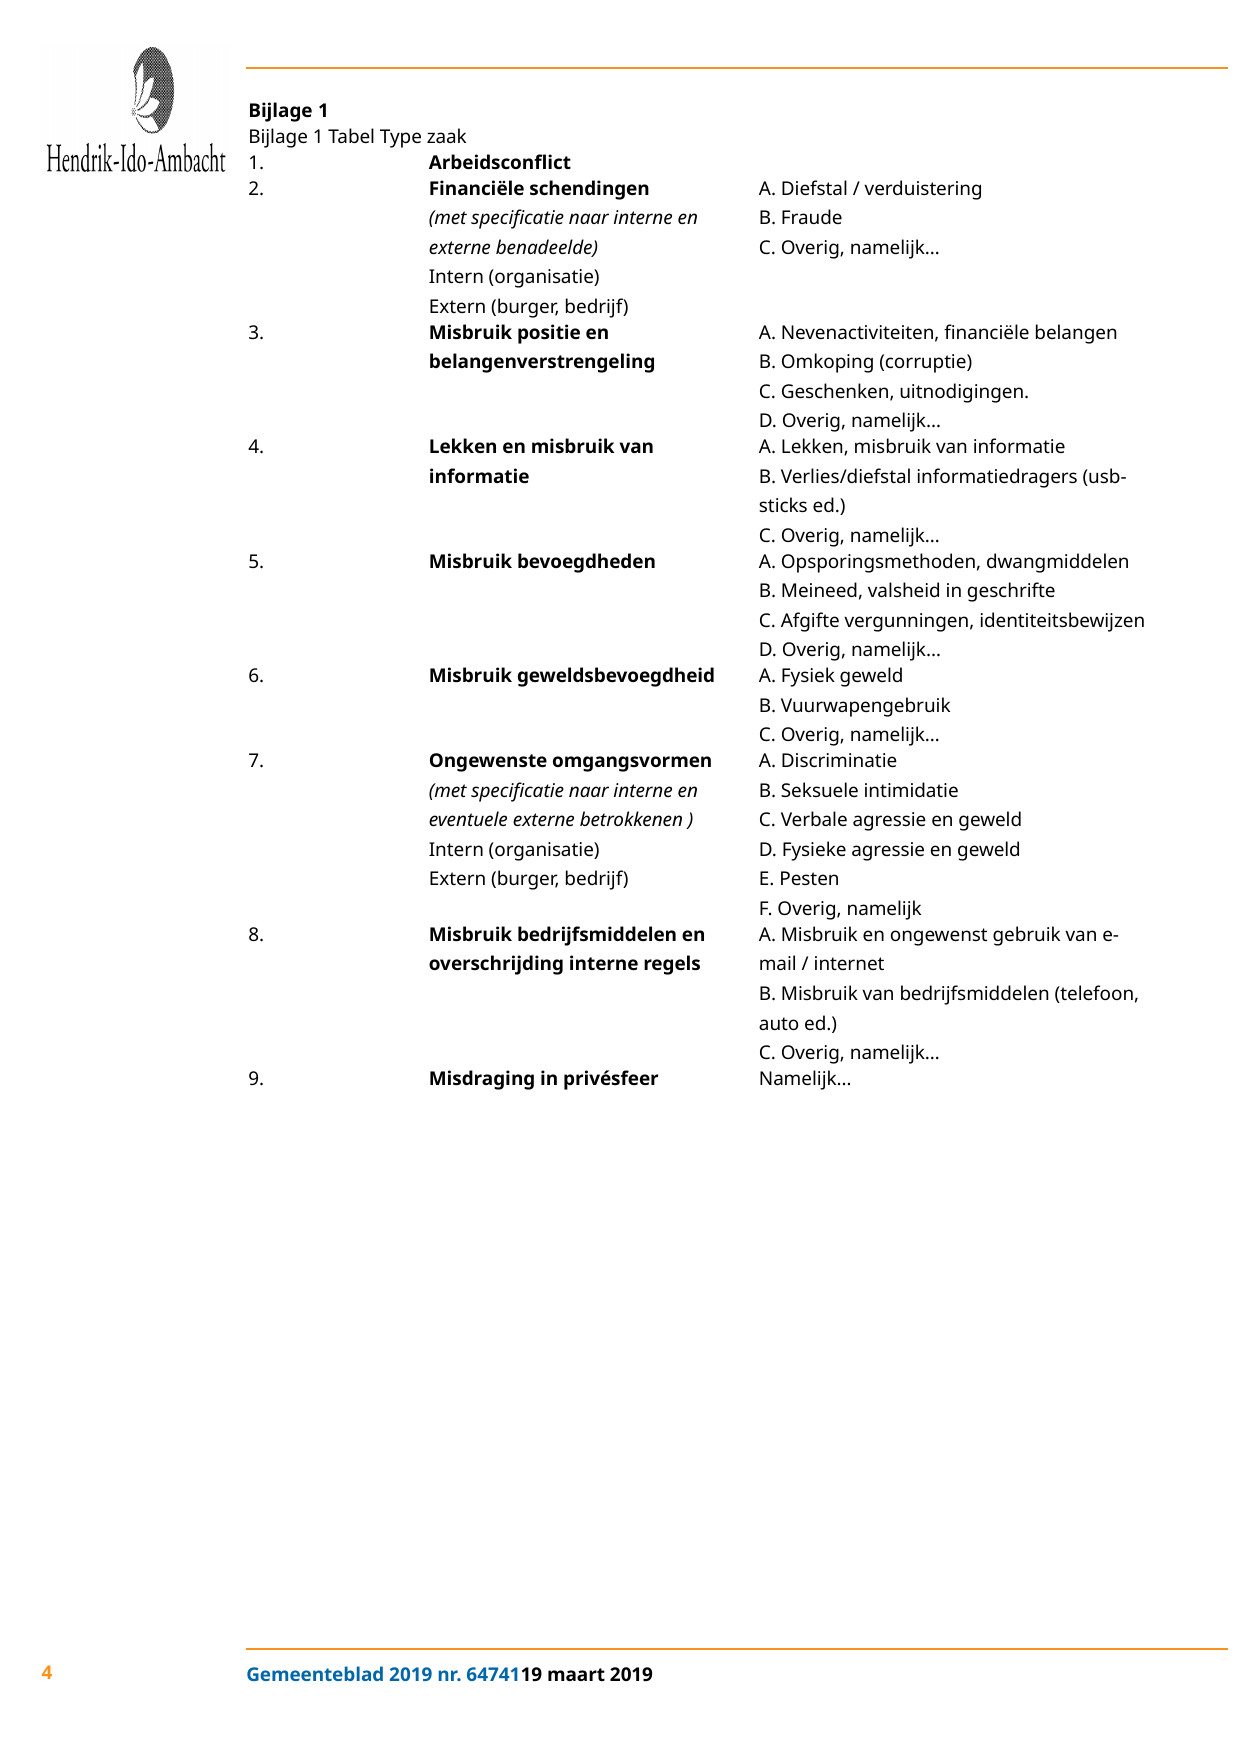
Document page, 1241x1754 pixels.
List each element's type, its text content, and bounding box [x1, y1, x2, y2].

table_cell 2. [248, 175, 429, 319]
table_cell 5. [248, 548, 429, 662]
table_cell Misbruik bevoegdheden [429, 548, 759, 662]
table_cell Financiële schendingen (met specificatie naar interne en externe benadeelde) Intern (organisatie) Extern (burger, bedrijf) [429, 175, 759, 319]
table_cell 7. [248, 747, 429, 921]
table_cell A. Misbruik en ongewenst gebruik van e-mail / internet B. Misbruik van bedrijfsmiddelen (telefoon, auto ed.) C. Overig, namelijk… [759, 921, 1152, 1065]
table_cell Misbruik bedrijfsmiddelen en overschrijding interne regels [429, 921, 759, 1065]
table_cell A. Opsporingsmethoden, dwangmiddelen B. Meineed, valsheid in geschrifte C. Afgifte vergunningen, identiteitsbewijzen D. Overig, namelijk… [759, 548, 1152, 662]
table_cell 9. [248, 1065, 429, 1120]
text Bijlage 1 [248, 95, 1152, 123]
table_cell Ongewenste omgangsvormen (met specificatie naar interne en eventuele externe betrokkenen ) Intern (organisatie) Extern (burger, bedrijf) [429, 747, 759, 921]
table_cell Misbruik geweldsbevoegdheid [429, 663, 759, 747]
table_cell A. Fysiek geweld B. Vuurwapengebruik C. Overig, namelijk… [759, 663, 1152, 747]
table_cell A. Discriminatie B. Seksuele intimidatie C. Verbale agressie en geweld D. Fysieke agressie en geweld E. Pesten F. Overig, namelijk [759, 747, 1152, 921]
table_cell [759, 149, 1152, 175]
table_cell 6. [248, 663, 429, 747]
table_cell 4. [248, 434, 429, 548]
table_cell A. Diefstal / verduistering B. Fraude C. Overig, namelijk… [759, 175, 1152, 319]
table_cell 8. [248, 921, 429, 1065]
table_cell 3. [248, 319, 429, 433]
table_cell 1. [248, 149, 429, 175]
table_cell Misbruik positie en belangenverstrengeling [429, 319, 759, 433]
table_cell Arbeidsconflict [429, 149, 759, 175]
table_cell Lekken en misbruik van informatie [429, 434, 759, 548]
table_header Bijlage 1 Tabel Type zaak [248, 124, 1152, 149]
picture [41, 47, 231, 172]
table_cell A. Nevenactiviteiten, financiële belangen B. Omkoping (corruptie) C. Geschenken, uitnodigingen. D. Overig, namelijk… [759, 319, 1152, 433]
table_cell A. Lekken, misbruik van informatie B. Verlies/diefstal informatiedragers (usb-sticks ed.) C. Overig, namelijk… [759, 434, 1152, 548]
table_cell Misdraging in privésfeer [429, 1065, 759, 1120]
table_cell Namelijk… [759, 1065, 1152, 1120]
